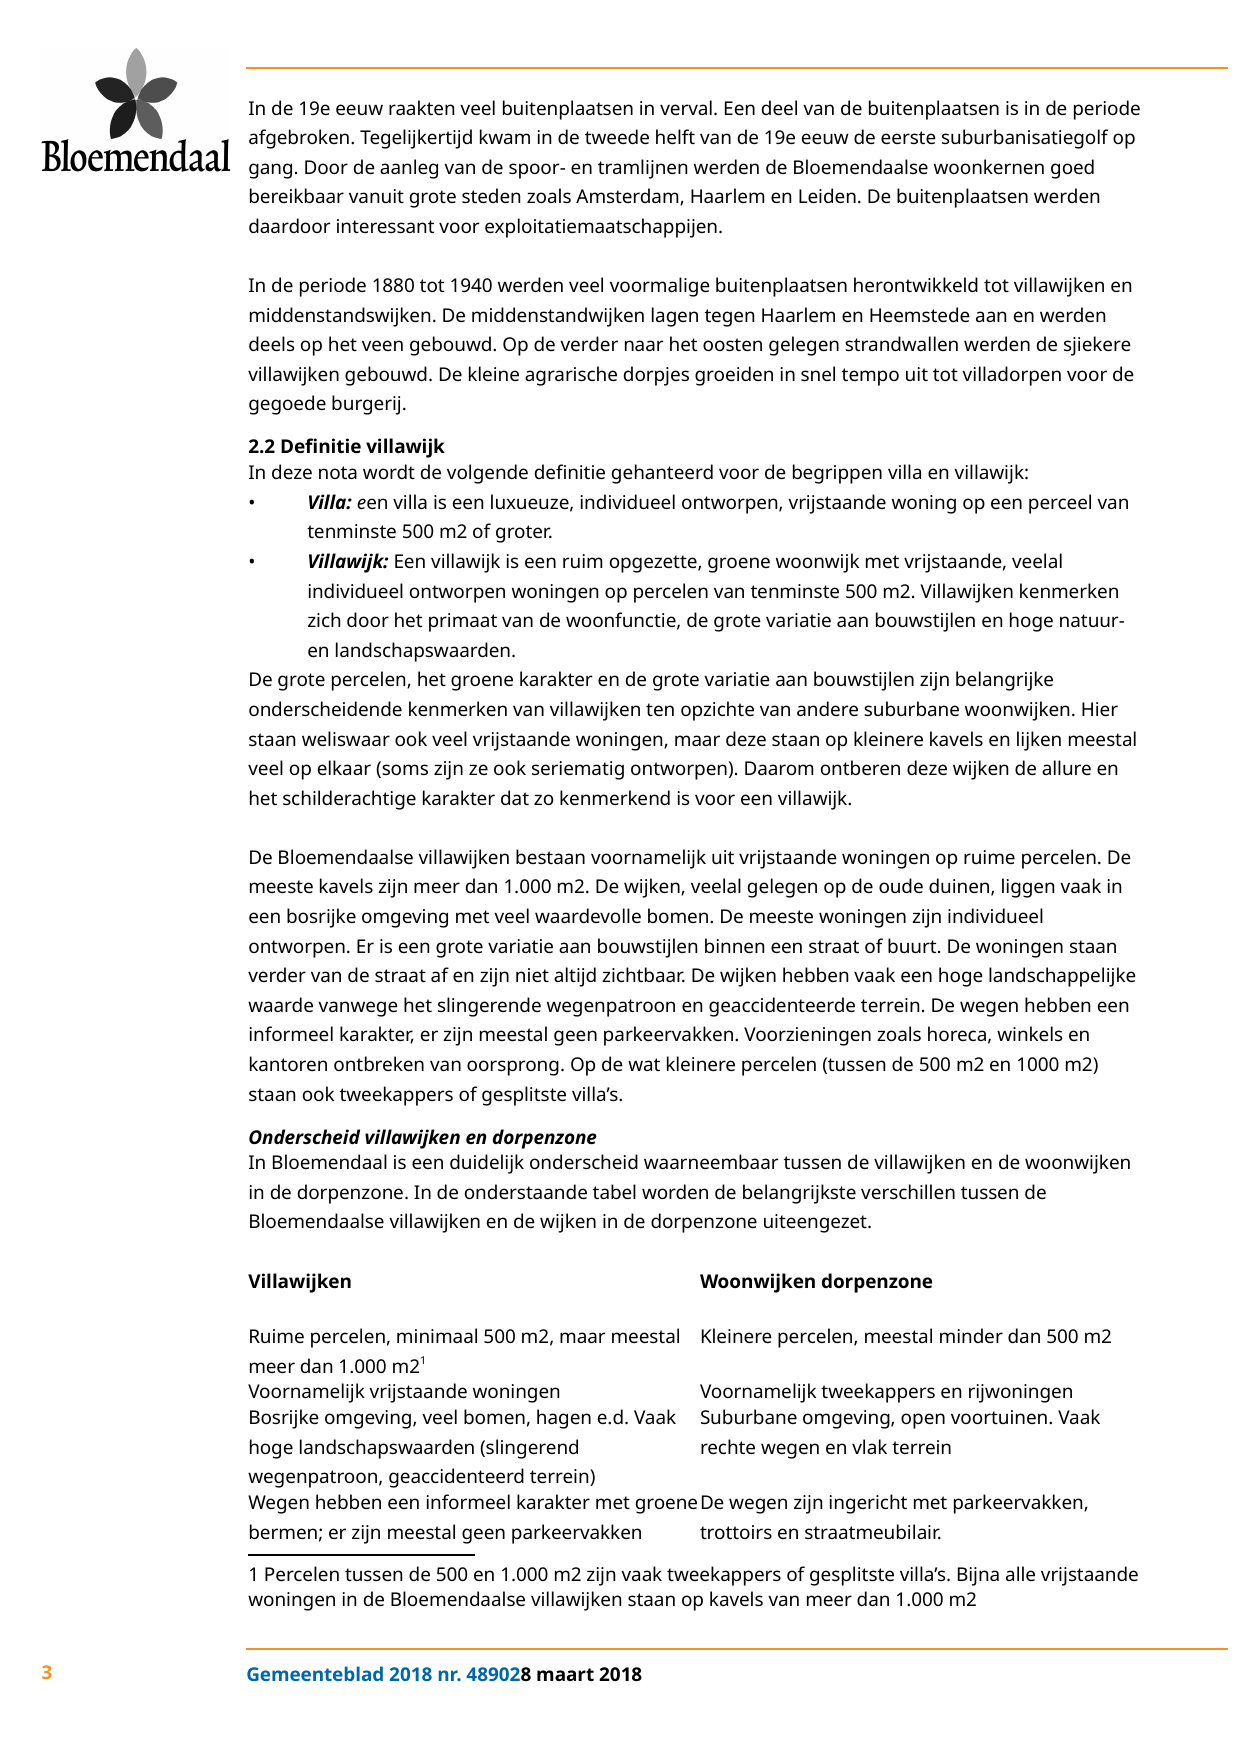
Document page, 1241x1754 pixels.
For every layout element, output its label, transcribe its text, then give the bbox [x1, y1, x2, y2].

text In de periode 1880 tot 1940 werden veel voormalige buitenplaatsen herontwikkeld tot villawijken en middenstandswijken. De middenstandwijken lagen tegen Haarlem en Heemstede aan en werden deels op het veen gebouwd. Op de verder naar het oosten gelegen strandwallen werden de sjiekere villawijken gebouwd. De kleine agrarische dorpjes groeiden in snel tempo uit tot villadorpen voor de gegoede burgerij. [248, 272, 1152, 416]
list Villawijk: Een villawijk is een ruim opgezette, groene woonwijk met vrijstaande, veelal individueel ontworpen woningen op percelen van tenminste 500 m2. Villawijken kenmerken zich door het primaat van de woonfunctie, de grote variatie aan bouwstijlen en hoge natuur- en landschapswaarden. [248, 548, 1152, 663]
table_cell Kleinere percelen, meestal minder dan 500 m2 [700, 1323, 1152, 1379]
text De grote percelen, het groene karakter en de grote variatie aan bouwstijlen zijn belangrijke onderscheidende kenmerken van villawijken ten opzichte van andere suburbane woonwijken. Hier staan weliswaar ook veel vrijstaande woningen, maar deze staan op kleinere kavels en lijken meestal veel op elkaar (soms zijn ze ook seriematig ontworpen). Daarom ontberen deze wijken de allure en het schilderachtige karakter dat zo kenmerkend is voor een villawijk. [248, 667, 1152, 811]
table_cell Voornamelijk tweekappers en rijwoningen [700, 1379, 1152, 1404]
table_cell Ruime percelen, minimaal 500 m2, maar meestal meer dan 1.000 m2 [248, 1323, 700, 1379]
text Onderscheid villawijken en dorpenzone [248, 1124, 1152, 1149]
list Villa: een villa is een luxueuze, individueel ontworpen, vrijstaande woning op een perceel van tenminste 500 m2 of groter. [248, 489, 1152, 544]
table_cell Suburbane omgeving, open voortuinen. Vaak rechte wegen en vlak terrein [700, 1404, 1152, 1489]
text In Bloemendaal is een duidelijk onderscheid waarneembaar tussen de villawijken en de woonwijken in de dorpenzone. In de onderstaande tabel worden de belangrijkste verschillen tussen de Bloemendaalse villawijken en de wijken in de dorpenzone uiteengezet. [248, 1149, 1152, 1234]
table_cell De wegen zijn ingericht met parkeervakken, trottoirs en straatmeubilair. [700, 1489, 1152, 1544]
text In deze nota wordt de volgende definitie gehanteerd voor de begrippen villa en villawijk: [248, 459, 1152, 485]
text In de 19e eeuw raakten veel buitenplaatsen in verval. Een deel van de buitenplaatsen is in de periode afgebroken. Tegelijkertijd kwam in de tweede helft van de 19e eeuw de eerste suburbanisatiegolf op gang. Door de aanleg van de spoor- en tramlijnen werden de Bloemendaalse woonkernen goed bereikbaar vanuit grote steden zoals Amsterdam, Haarlem en Leiden. De buitenplaatsen werden daardoor interessant voor exploitatiemaatschappijen. [248, 95, 1152, 239]
table_cell Voornamelijk vrijstaande woningen [248, 1379, 700, 1404]
table_header Villawijken [248, 1268, 700, 1323]
table_header Woonwijken dorpenzone [700, 1268, 1152, 1323]
picture [41, 47, 231, 172]
text De Bloemendaalse villawijken bestaan voornamelijk uit vrijstaande woningen op ruime percelen. De meeste kavels zijn meer dan 1.000 m2. De wijken, veelal gelegen op de oude duinen, liggen vaak in een bosrijke omgeving met veel waardevolle bomen. De meeste woningen zijn individueel ontworpen. Er is een grote variatie aan bouwstijlen binnen een straat of buurt. De woningen staan verder van de straat af en zijn niet altijd zichtbaar. De wijken hebben vaak een hoge landschappelijke waarde vanwege het slingerende wegenpatroon en geaccidenteerde terrein. De wegen hebben een informeel karakter, er zijn meestal geen parkeervakken. Voorzieningen zoals horeca, winkels en kantoren ontbreken van oorsprong. Op de wat kleinere percelen (tussen de 500 m2 en 1000 m2) staan ook tweekappers of gesplitste villa’s. [248, 844, 1152, 1106]
table_cell Bosrijke omgeving, veel bomen, hagen e.d. Vaak hoge landschapswaarden (slingerend wegenpatroon, geaccidenteerd terrein) [248, 1404, 700, 1489]
table_cell Wegen hebben een informeel karakter met groene bermen; er zijn meestal geen parkeervakken [248, 1489, 700, 1544]
text 2.2 Definitie villawijk [248, 434, 1152, 459]
